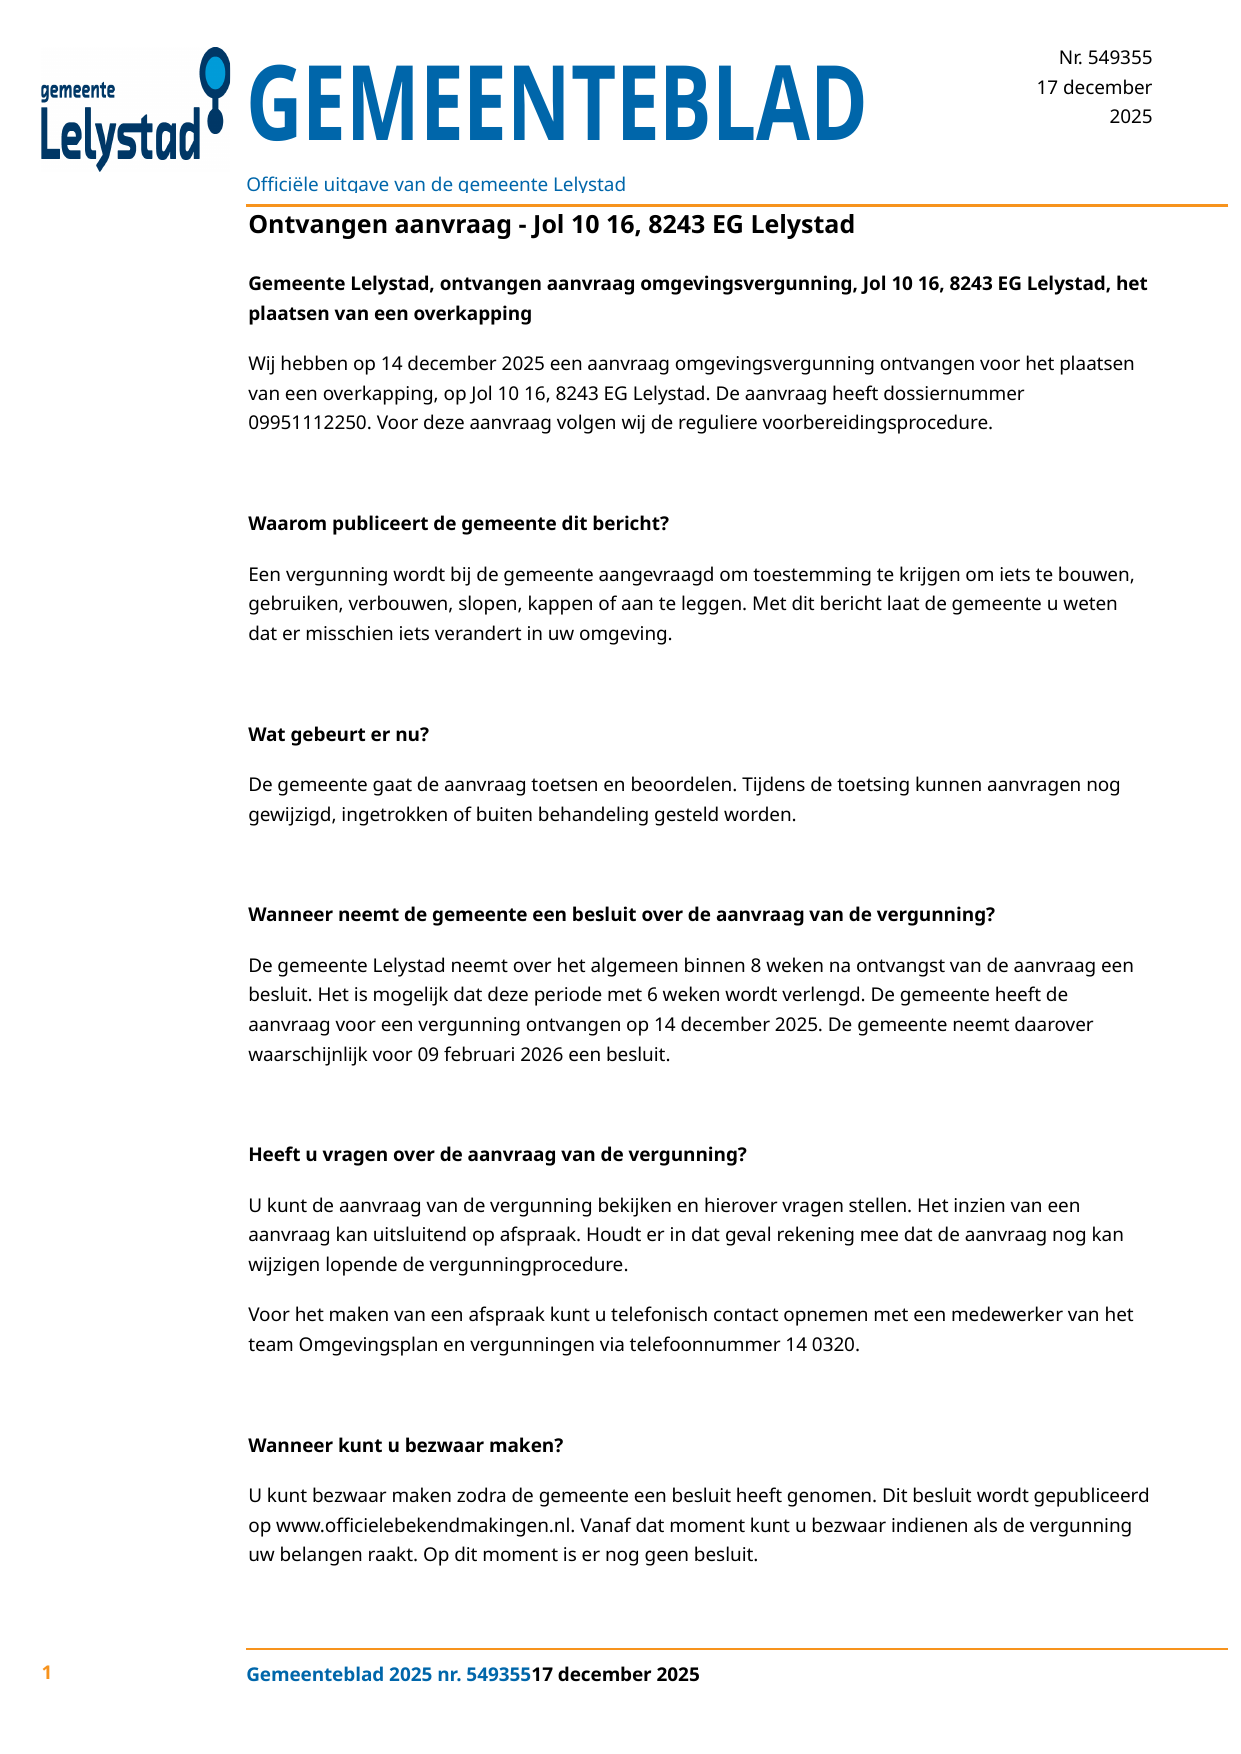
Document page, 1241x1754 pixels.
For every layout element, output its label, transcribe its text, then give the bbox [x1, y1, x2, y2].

text De gemeente gaat de aanvraag toetsen en beoordelen. Tijdens de toetsing kunnen aanvragen nog gewijzigd, ingetrokken of buiten behandeling gesteld worden. [248, 771, 1152, 826]
text Wanneer kunt u bezwaar maken? [248, 1432, 1152, 1458]
picture [41, 47, 231, 172]
text Wij hebben op 14 december 2025 een aanvraag omgevingsvergunning ontvangen voor het plaatsen van een overkapping, op Jol 10 16, 8243 EG Lelystad. De aanvraag heeft dossiernummer 09951112250. Voor deze aanvraag volgen wij de reguliere voorbereidingsprocedure. [248, 350, 1152, 435]
text Voor het maken van een afspraak kunt u telefonisch contact opnemen met een medewerker van het team Omgevingsplan en vergunningen via telefoonnummer 14 0320. [248, 1302, 1152, 1357]
text U kunt de aanvraag van de vergunning bekijken en hierover vragen stellen. Het inzien van een aanvraag kan uitsluitend op afspraak. Houdt er in dat geval rekening mee dat de aanvraag nog kan wijzigen lopende de vergunningprocedure. [248, 1192, 1152, 1277]
text Gemeente Lelystad, ontvangen aanvraag omgevingsvergunning, Jol 10 16, 8243 EG Lelystad, het plaatsen van een overkapping [248, 270, 1152, 326]
text Waarom publiceert de gemeente dit bericht? [248, 510, 1152, 536]
text Een vergunning wordt bij de gemeente aangevraagd om toestemming te krijgen om iets te bouwen, gebruiken, verbouwen, slopen, kappen of aan te leggen. Met dit bericht laat de gemeente u weten dat er misschien iets verandert in uw omgeving. [248, 561, 1152, 646]
text Wat gebeurt er nu? [248, 721, 1152, 746]
text U kunt bezwaar maken zodra de gemeente een besluit heeft genomen. Dit besluit wordt gepubliceerd op www.officielebekendmakingen.nl. Vanaf dat moment kunt u bezwaar indienen als de vergunning uw belangen raakt. Op dit moment is er nog geen besluit. [248, 1482, 1152, 1567]
text Wanneer neemt de gemeente een besluit over de aanvraag van de vergunning? [248, 902, 1152, 927]
text Heeft u vragen over de aanvraag van de vergunning? [248, 1142, 1152, 1167]
text Ontvangen aanvraag - Jol 10 16, 8243 EG Lelystad [248, 207, 1152, 241]
text De gemeente Lelystad neemt over het algemeen binnen 8 weken na ontvangst van de aanvraag een besluit. Het is mogelijk dat deze periode met 6 weken wordt verlengd. De gemeente heeft de aanvraag voor een vergunning ontvangen op 14 december 2025. De gemeente neemt daarover waarschijnlijk voor 09 februari 2026 een besluit. [248, 952, 1152, 1066]
